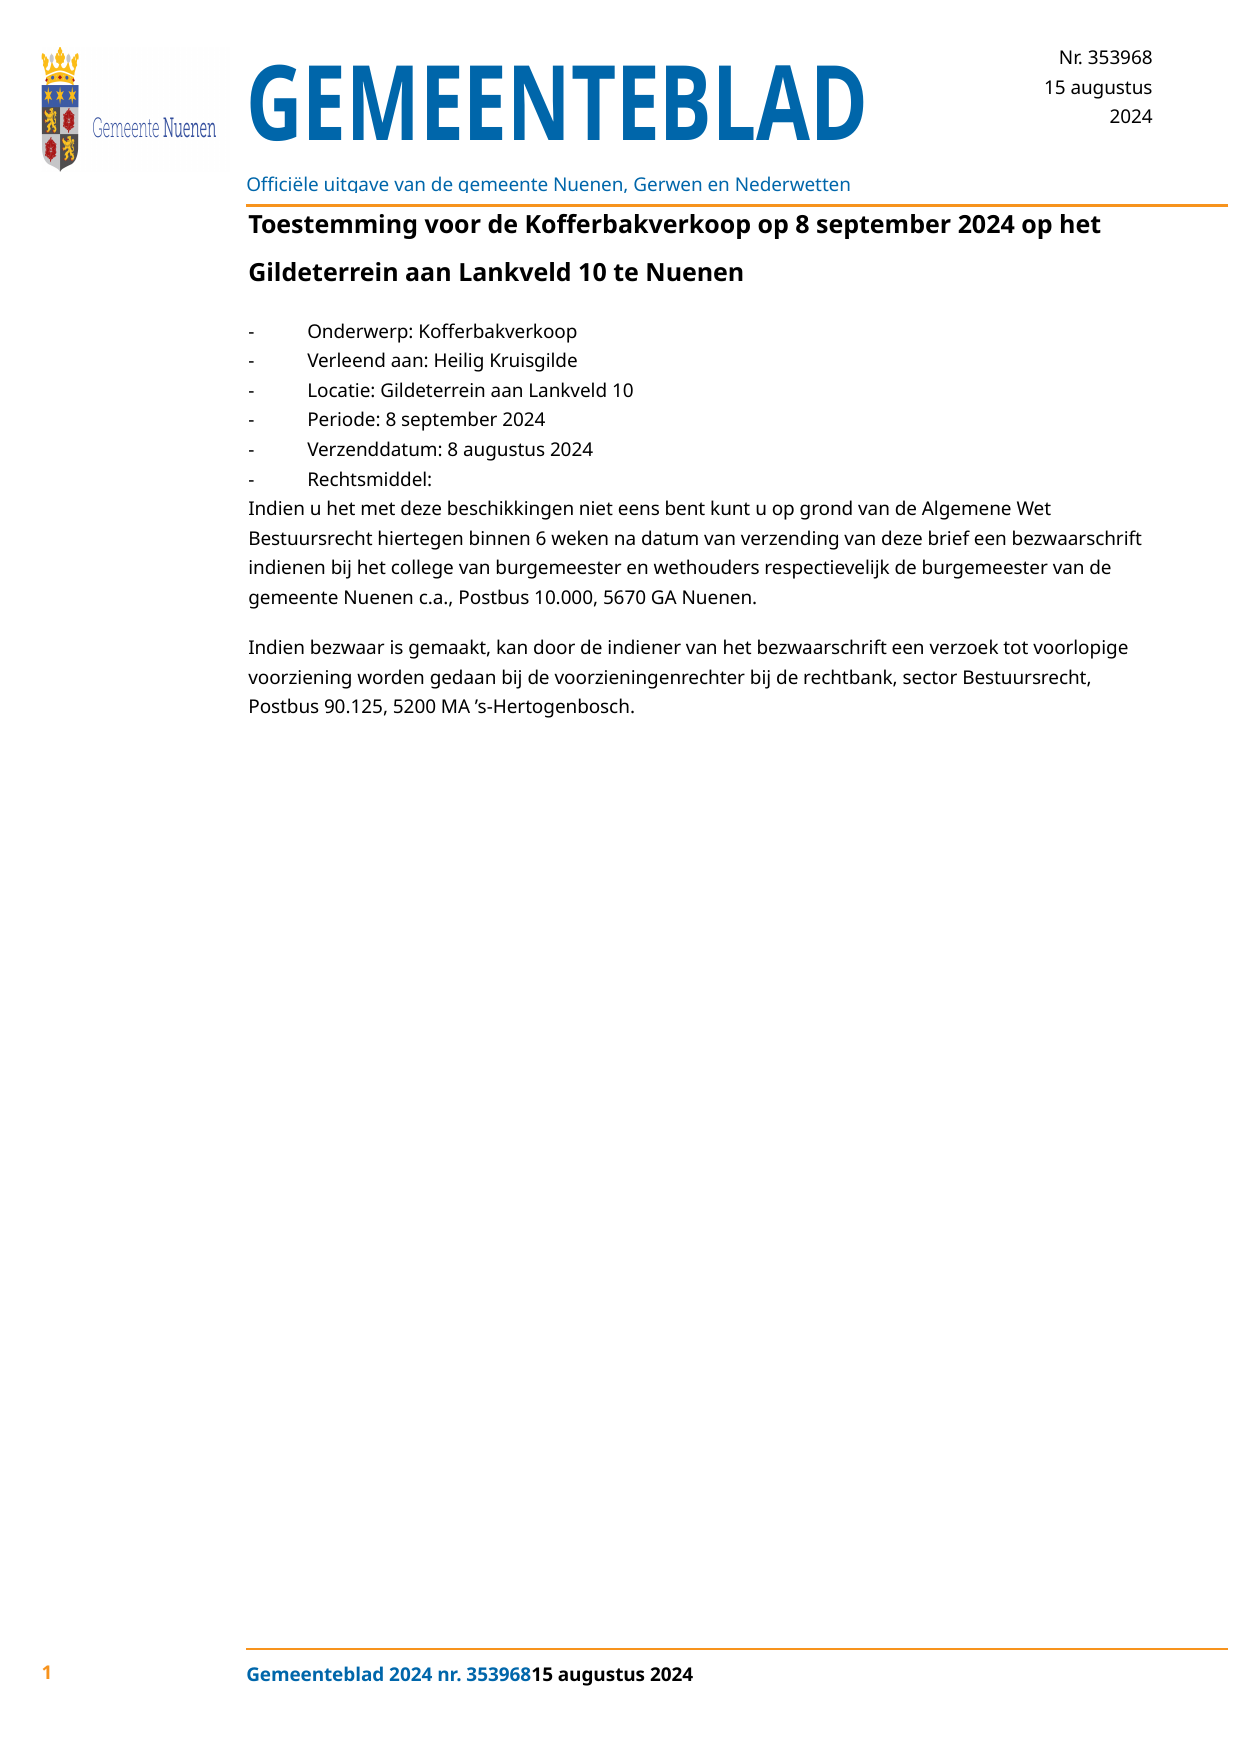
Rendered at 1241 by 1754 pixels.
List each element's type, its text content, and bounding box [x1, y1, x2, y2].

list Periode: 8 september 2024 [248, 407, 1152, 432]
text Indien u het met deze beschikkingen niet eens bent kunt u op grond van de Algemene Wet Bestuursrecht hiertegen binnen 6 weken na datum van verzending van deze brief een bezwaarschrift indienen bij het college van burgemeester en wethouders respectievelijk de burgemeester van de gemeente Nuenen c.a., Postbus 10.000, 5670 GA Nuenen. [248, 495, 1152, 610]
list Verzenddatum: 8 augustus 2024 [248, 436, 1152, 462]
text Toestemming voor de Kofferbakverkoop op 8 september 2024 op het Gildeterrein aan Lankveld 10 te Nuenen [248, 207, 1152, 288]
list Locatie: Gildeterrein aan Lankveld 10 [248, 377, 1152, 403]
list Onderwerp: Kofferbakverkoop [248, 318, 1152, 344]
list Verleend aan: Heilig Kruisgilde [248, 347, 1152, 373]
picture [41, 47, 231, 172]
list Rechtsmiddel: [248, 466, 1152, 492]
text Indien bezwaar is gemaakt, kan door de indiener van het bezwaarschrift een verzoek tot voorlopige voorziening worden gedaan bij de voorzieningenrechter bij de rechtbank, sector Bestuursrecht, Postbus 90.125, 5200 MA ’s-Hertogenbosch. [248, 634, 1152, 719]
